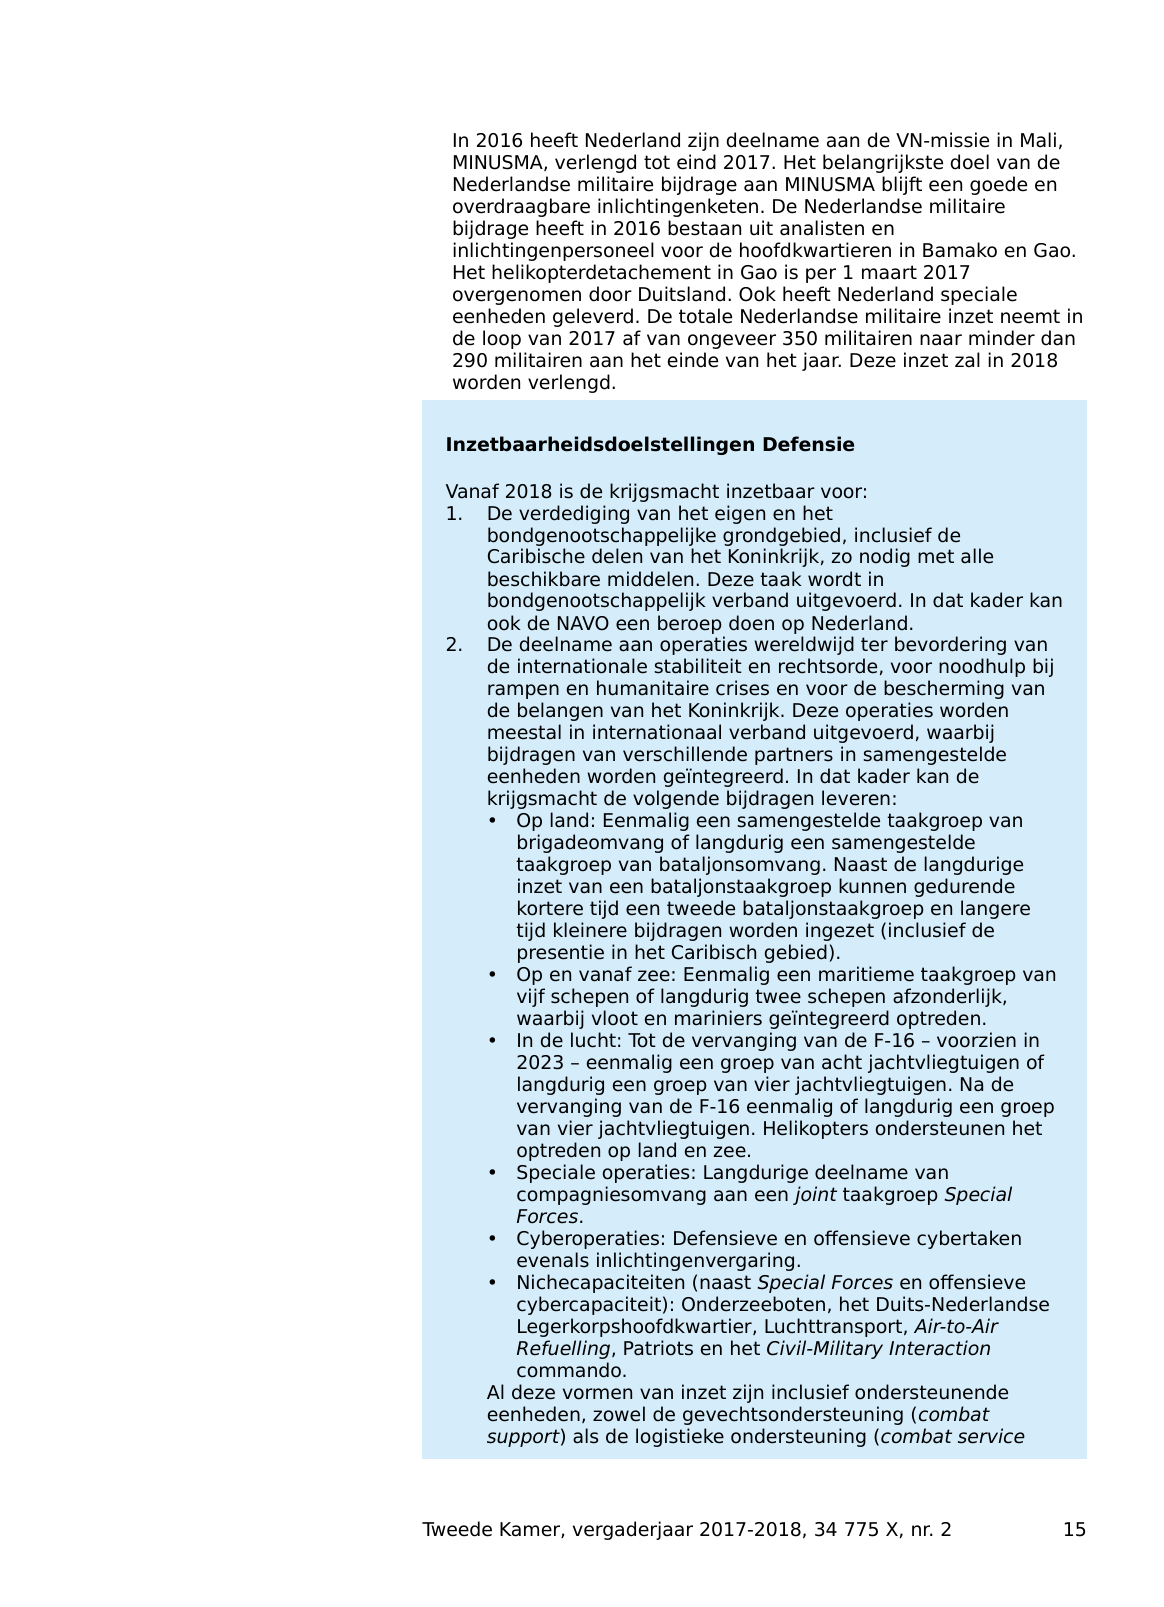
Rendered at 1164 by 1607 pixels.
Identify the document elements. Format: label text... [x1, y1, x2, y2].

text In 2016 heeft Nederland zijn deelname aan de VN-missie in Mali, MINUSMA, verlengd tot eind 2017. Het belangrijkste doel van de Nederlandse militaire bijdrage aan MINUSMA blijft een goede en overdraagbare inlichtingenketen. De Nederlandse militaire bijdrage heeft in 2016 bestaan uit analisten en inlichtingenpersoneel voor de hoofdkwartieren in Bamako en Gao. Het helikopterdetachement in Gao is per 1 maart 2017 overgenomen door Duitsland. Ook heeft Nederland speciale eenheden geleverd. De totale Nederlandse militaire inzet neemt in de loop van 2017 af van ongeveer 350 militairen naar minder dan 290 militairen aan het einde van het jaar. Deze inzet zal in 2018 worden verlengd. [452, 130, 1087, 394]
table_header Inzetbaarheidsdoelstellingen Defensie Vanaf 2018 is de krijgsmacht inzetbaar voor: 1. De verdediging van het eigen en het bondgenootschappelijke grondgebied, inclusief de Caribische delen van het Koninkrijk, zo nodig met alle beschikbare middelen. Deze taak wordt in bondgenootschappelijk verband uitgevoerd. In dat kader kan ook de NAVO een beroep doen op Nederland. 2. De deelname aan operaties wereldwijd ter bevordering van de internationale stabiliteit en rechtsorde, voor noodhulp bij rampen en humanitaire crises en voor de bescherming van de belangen van het Koninkrijk. Deze operaties worden meestal in internationaal verband uitgevoerd, waarbij bijdragen van verschillende partners in samengestelde eenheden worden geïntegreerd. In dat kader kan de krijgsmacht de volgende bijdragen leveren: • Op land: Eenmalig een samengestelde taakgroep van brigadeomvang of langdurig een samengestelde taakgroep van bataljonsomvang. Naast de langdurige inzet van een bataljonstaakgroep kunnen gedurende kortere tijd een tweede bataljonstaakgroep en langere tijd kleinere bijdragen worden ingezet (inclusief de presentie in het Caribisch gebied). • Op en vanaf zee: Eenmalig een maritieme taakgroep van vijf schepen of langdurig twee schepen afzonderlijk, waarbij vloot en mariniers geïntegreerd optreden. • In de lucht: Tot de vervanging van de F-16 – voorzien in 2023 – eenmalig een groep van acht jachtvliegtuigen of langdurig een groep van vier jachtvliegtuigen. Na de vervanging van de F-16 eenmalig of langdurig een groep van vier jachtvliegtuigen. Helikopters ondersteunen het optreden op land en zee. • Speciale operaties: Langdurige deelname van compagniesomvang aan een joint taakgroep Special Forces. • Cyberoperaties: Defensieve en offensieve cybertaken evenals inlichtingenvergaring. • Nichecapaciteiten (naast Special Forces en offensieve cybercapaciteit): Onderzeeboten, het Duits-Nederlandse Legerkorpshoofdkwartier, Luchttransport, Air-to-Air Refuelling, Patriots en het Civil-Military Interaction commando. Al deze vormen van inzet zijn inclusief ondersteunende eenheden, zowel de gevechtsondersteuning (combat support) als de logistieke ondersteuning (combat service [422, 400, 1087, 1459]
